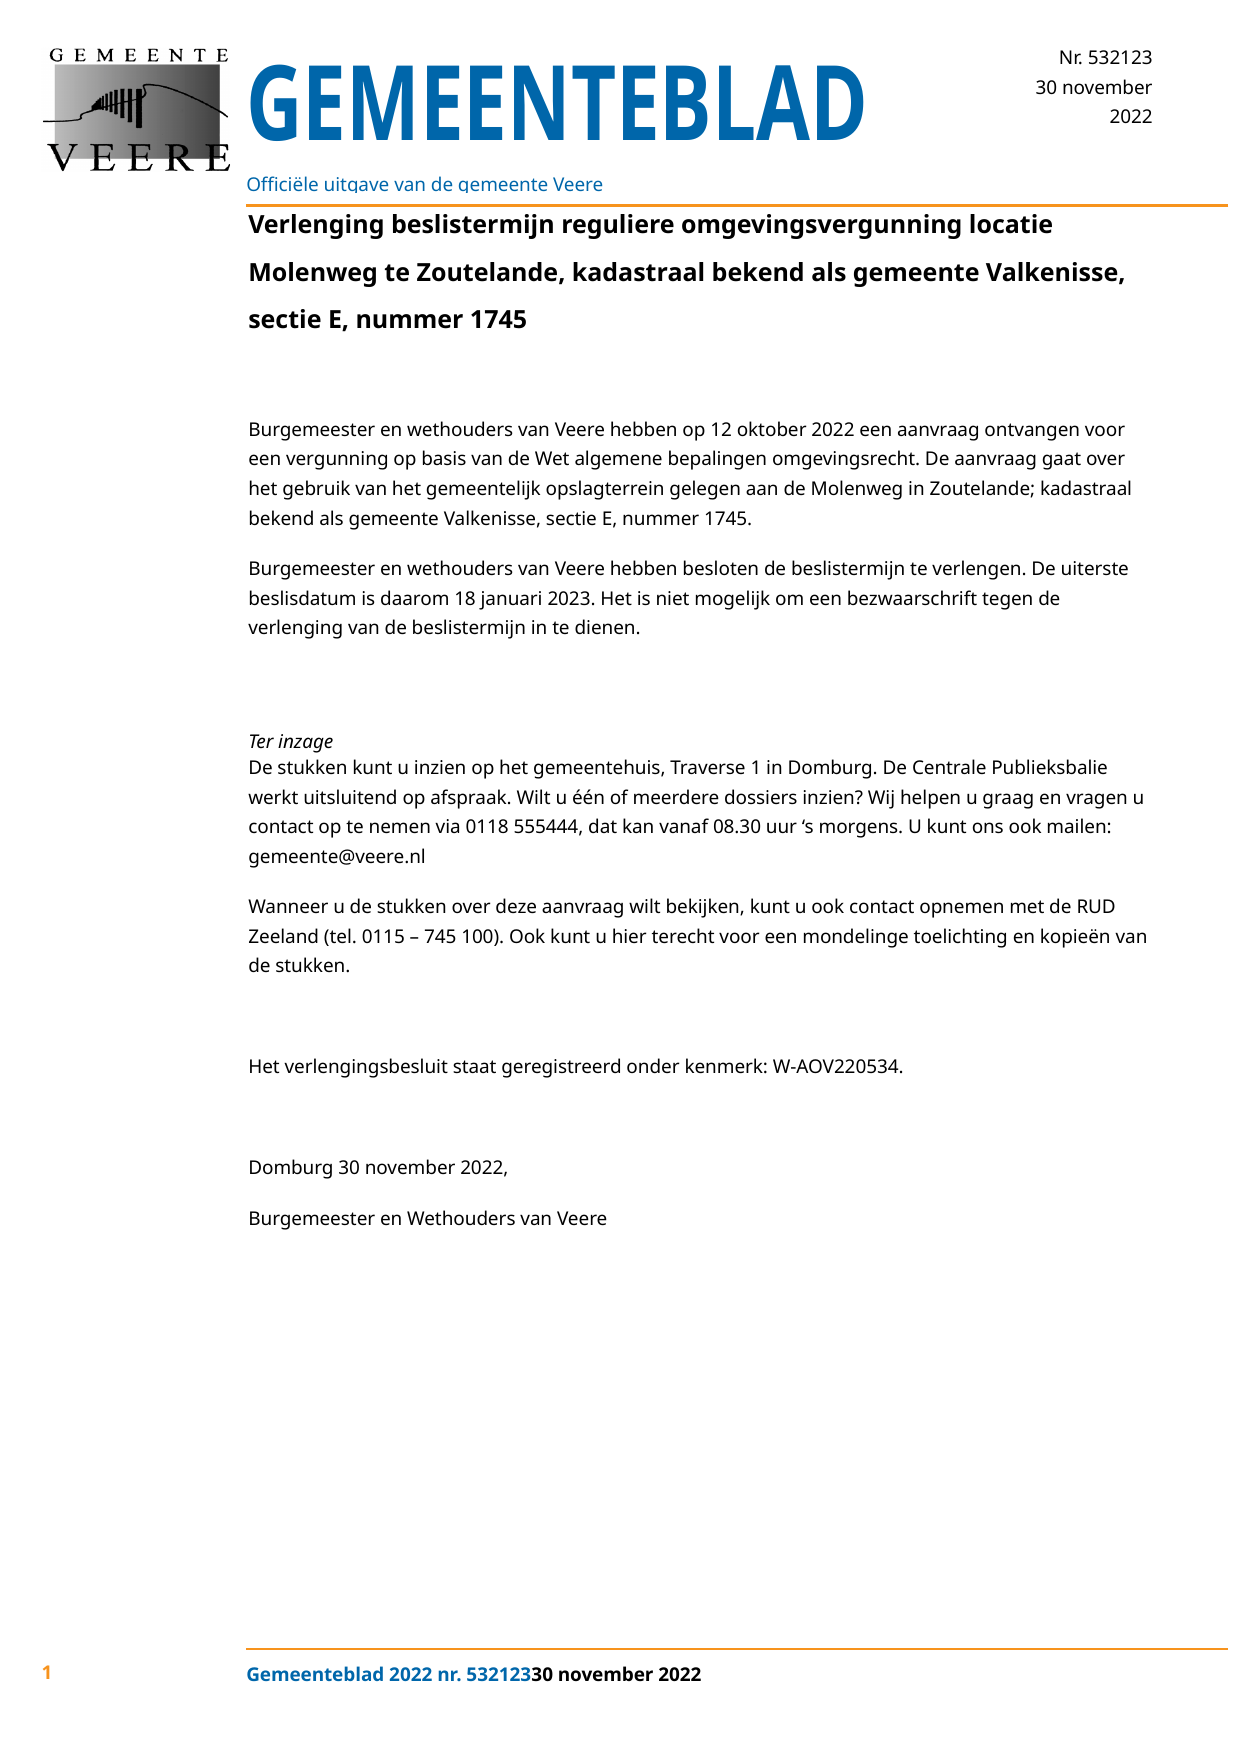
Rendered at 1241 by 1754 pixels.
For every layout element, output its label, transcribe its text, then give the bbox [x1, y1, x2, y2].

text Verlenging beslistermijn reguliere omgevingsvergunning locatie Molenweg te Zoutelande, kadastraal bekend als gemeente Valkenisse, sectie E, nummer 1745 [248, 207, 1152, 336]
text De stukken kunt u inzien op het gemeentehuis, Traverse 1 in Domburg. De Centrale Publieksbalie werkt uitsluitend op afspraak. Wilt u één of meerdere dossiers inzien? Wij helpen u graag en vragen u contact op te nemen via 0118 555444, dat kan vanaf 08.30 uur ‘s morgens. U kunt ons ook mailen: gemeente@veere.nl [248, 754, 1152, 869]
text Burgemeester en wethouders van Veere hebben besloten de beslistermijn te verlengen. De uiterste beslisdatum is daarom 18 januari 2023. Het is niet mogelijk om een bezwaarschrift tegen de verlenging van de beslistermijn in te dienen. [248, 555, 1152, 640]
text Burgemeester en wethouders van Veere hebben op 12 oktober 2022 een aanvraag ontvangen voor een vergunning op basis van de Wet algemene bepalingen omgevingsrecht. De aanvraag gaat over het gebruik van het gemeentelijk opslagterrein gelegen aan de Molenweg in Zoutelande; kadastraal bekend als gemeente Valkenisse, sectie E, nummer 1745. [248, 416, 1152, 530]
text Het verlengingsbesluit staat geregistreerd onder kenmerk: W-AOV220534. [248, 1053, 1152, 1079]
text Domburg 30 november 2022, [248, 1154, 1152, 1180]
text Wanneer u de stukken over deze aanvraag wilt bekijken, kunt u ook contact opnemen met de RUD Zeeland (tel. 0115 – 745 100). Ook kunt u hier terecht voor een mondelinge toelichting en kopieën van de stukken. [248, 893, 1152, 978]
picture [41, 47, 231, 172]
text Ter inzage [248, 729, 1152, 754]
text Burgemeester en Wethouders van Veere [248, 1205, 1152, 1231]
